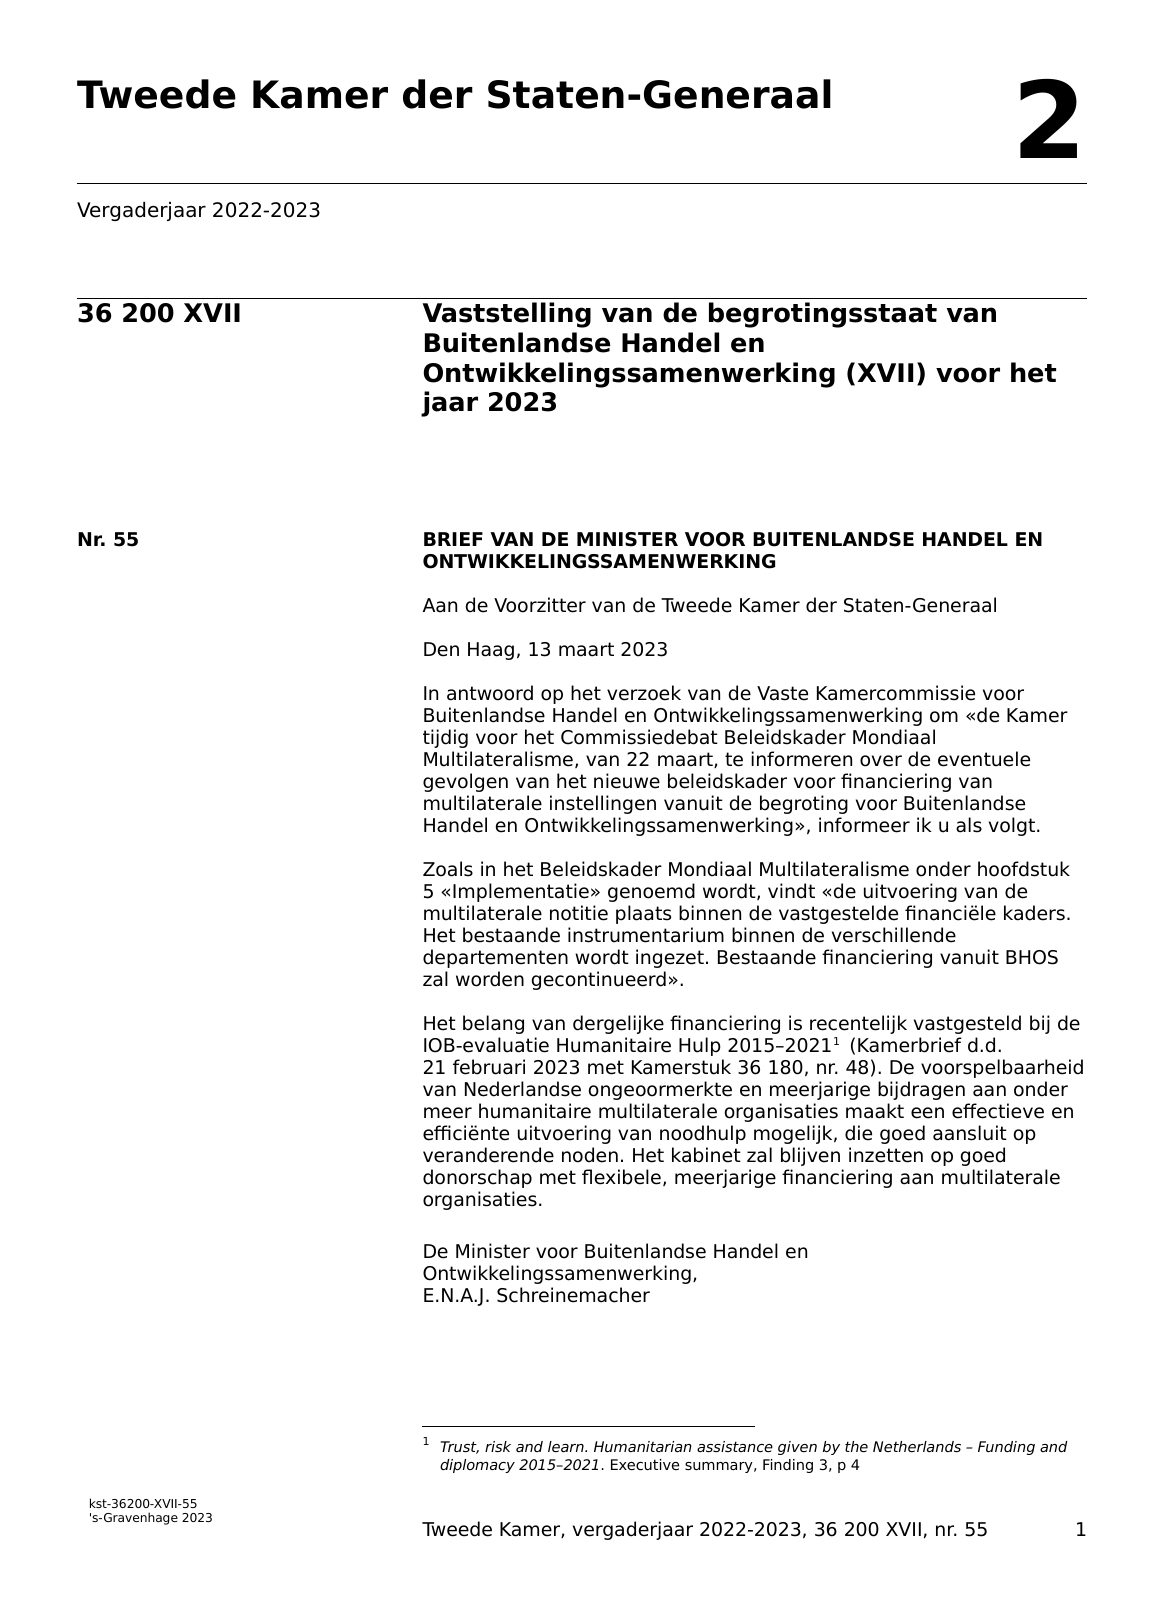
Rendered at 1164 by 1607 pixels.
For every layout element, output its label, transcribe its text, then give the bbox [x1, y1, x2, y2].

text Het belang van dergelijke financiering is recentelijk vastgesteld bij de IOB-evaluatie Humanitaire Hulp 2015–2021 (Kamerbrief d.d. 21 februari 2023 met Kamerstuk 36 180, nr. 48). De voorspelbaarheid van Nederlandse ongeoormerkte en meerjarige bijdragen aan onder meer humanitaire multilaterale organisaties maakt een effectieve en efficiënte uitvoering van noodhulp mogelijk, die goed aansluit op veranderende noden. Het kabinet zal blijven inzetten op goed donorschap met flexibele, meerjarige financiering aan multilaterale organisaties. [422, 1013, 1087, 1211]
text kst-36200-XVII-55 [88, 1497, 323, 1511]
text Zoals in het Beleidskader Mondiaal Multilateralisme onder hoofdstuk 5 «Implementatie» genoemd wordt, vindt «de uitvoering van de multilaterale notitie plaats binnen de vastgestelde financiële kaders. Het bestaande instrumentarium binnen de verschillende departementen wordt ingezet. Bestaande financiering vanuit BHOS zal worden gecontinueerd». [422, 859, 1087, 991]
text In antwoord op het verzoek van de Vaste Kamercommissie voor Buitenlandse Handel en Ontwikkelingssamenwerking om «de Kamer tijdig voor het Commissiedebat Beleidskader Mondiaal Multilateralisme, van 22 maart, te informeren over de eventuele gevolgen van het nieuwe beleidskader voor financiering van multilaterale instellingen vanuit de begroting voor Buitenlandse Handel en Ontwikkelingssamenwerking», informeer ik u als volgt. [422, 683, 1087, 837]
table_cell Vergaderjaar 2022-2023 [77, 184, 1087, 298]
text Den Haag, 13 maart 2023 [422, 639, 1087, 661]
table_header 2 [886, 59, 1087, 183]
subtitle 36 200 XVII Vaststelling van de begrotingsstaat van Buitenlandse Handel en Ontwikkelingssamenwerking (XVII) voor het jaar 2023 [77, 299, 1087, 418]
text 's-Gravenhage 2023 [88, 1511, 323, 1525]
subtitle Nr. 55 BRIEF VAN DE MINISTER VOOR BUITENLANDSE HANDEL EN ONTWIKKELINGSSAMENWERKING [77, 529, 1087, 573]
text Trust, risk and learn. Humanitarian assistance given by the Netherlands – Funding and diplomacy 2015–2021. Executive summary, Finding 3, p 4 [422, 1435, 1087, 1474]
text Aan de Voorzitter van de Tweede Kamer der Staten-Generaal [422, 595, 1087, 617]
text De Minister voor Buitenlandse Handel en Ontwikkelingssamenwerking, E.N.A.J. Schreinemacher [422, 1241, 1087, 1307]
table_header Tweede Kamer der Staten-Generaal [77, 59, 886, 183]
